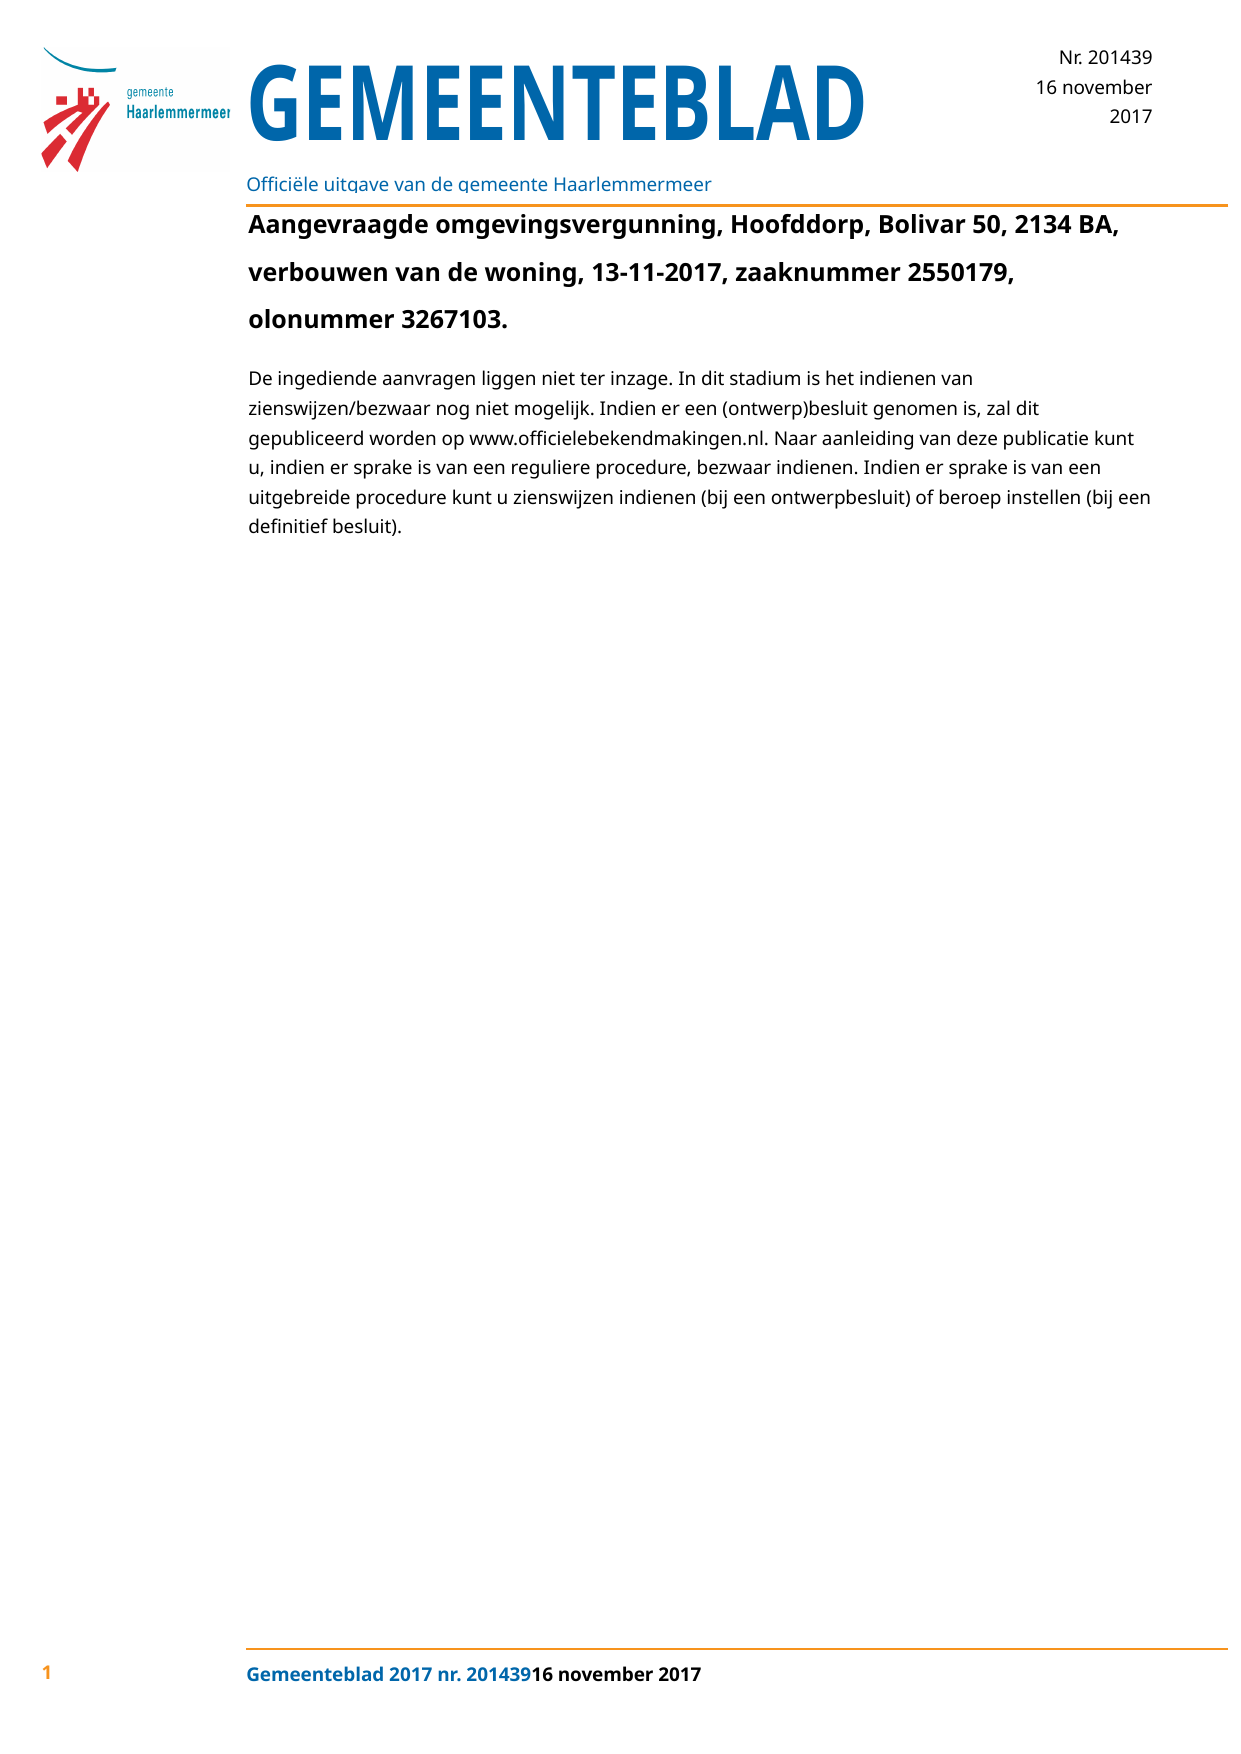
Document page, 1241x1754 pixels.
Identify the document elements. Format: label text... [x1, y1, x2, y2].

picture [41, 47, 231, 172]
text De ingediende aanvragen liggen niet ter inzage. In dit stadium is het indienen van zienswijzen/bezwaar nog niet mogelijk. Indien er een (ontwerp)besluit genomen is, zal dit gepubliceerd worden op www.officielebekendmakingen.nl. Naar aanleiding van deze publicatie kunt u, indien er sprake is van een reguliere procedure, bezwaar indienen. Indien er sprake is van een uitgebreide procedure kunt u zienswijzen indienen (bij een ontwerpbesluit) of beroep instellen (bij een definitief besluit). [248, 366, 1152, 539]
text Aangevraagde omgevingsvergunning, Hoofddorp, Bolivar 50, 2134 BA, verbouwen van de woning, 13-11-2017, zaaknummer 2550179, olonummer 3267103. [248, 207, 1152, 336]
